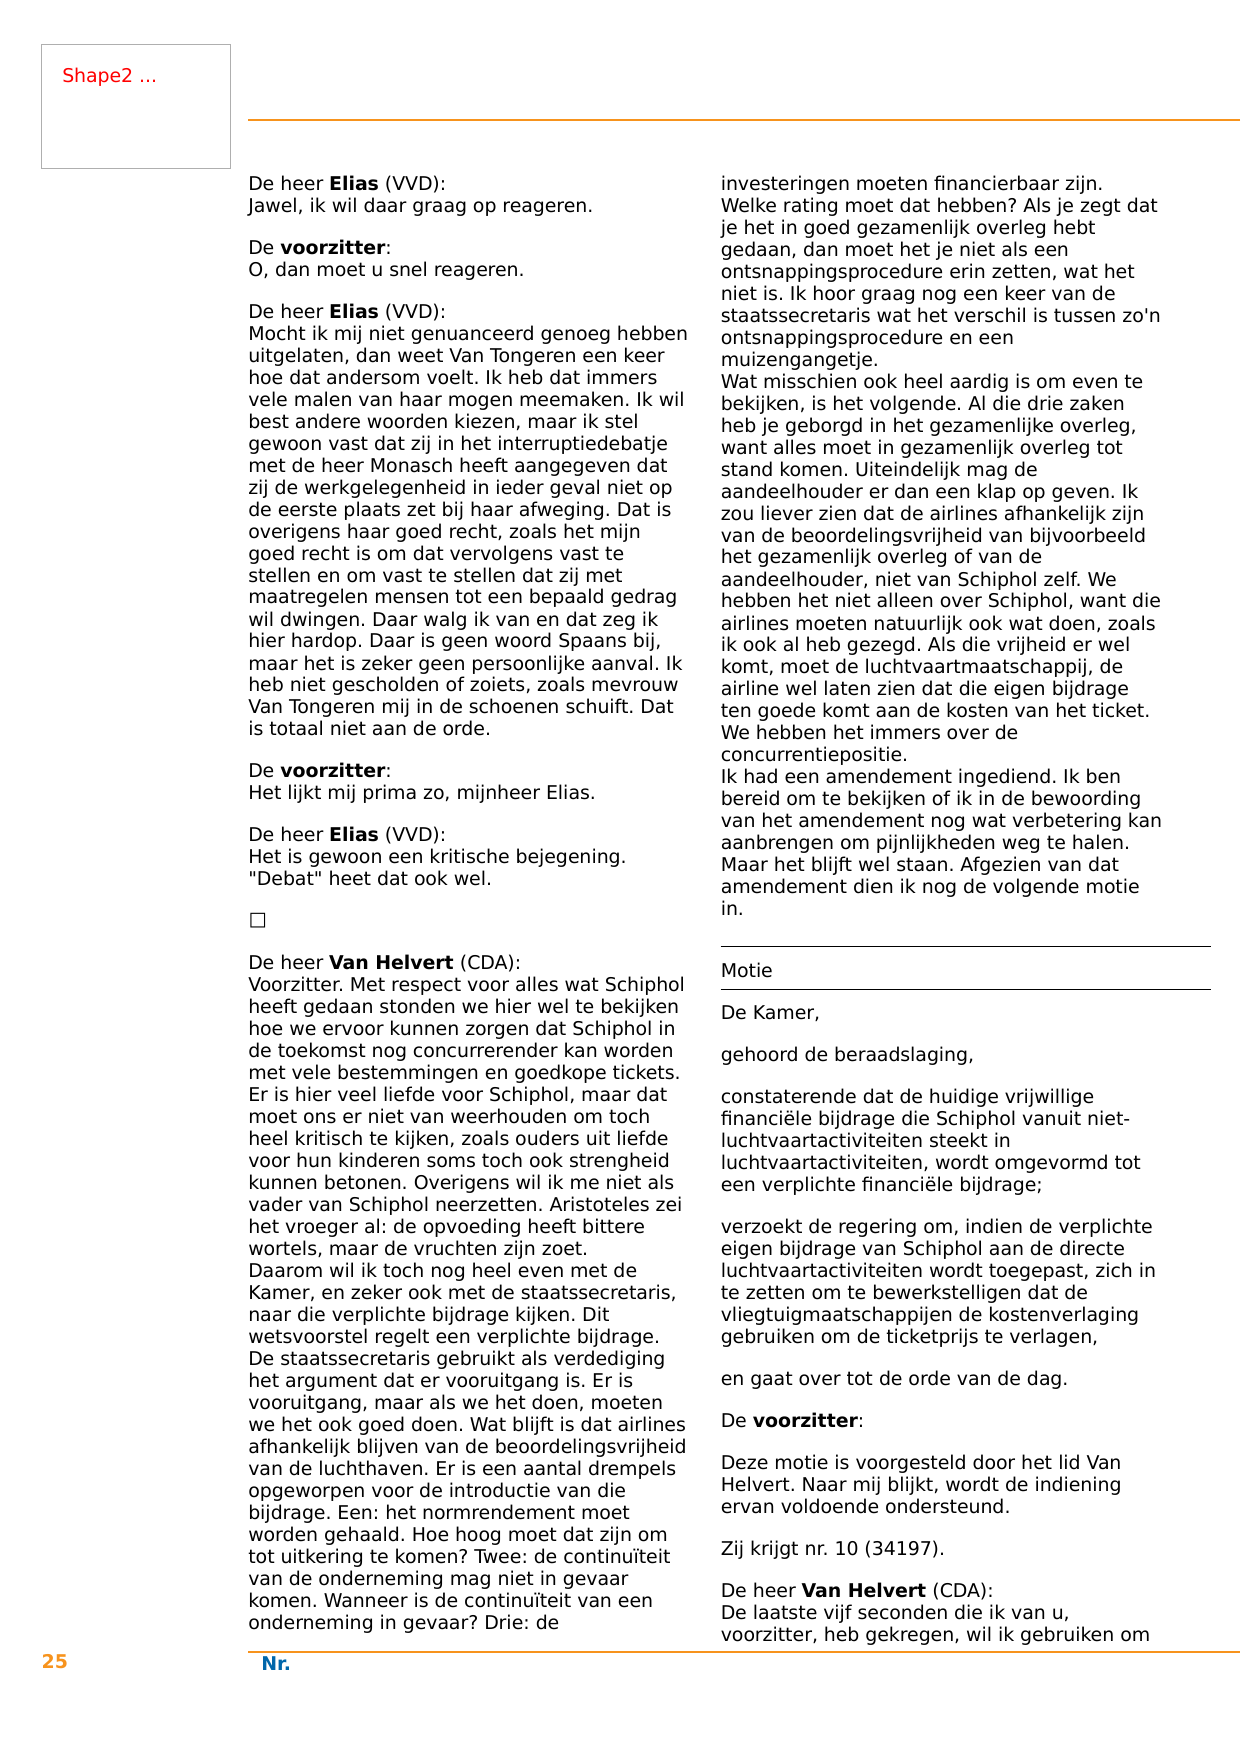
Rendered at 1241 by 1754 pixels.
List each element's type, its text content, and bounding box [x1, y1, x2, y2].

text constaterende dat de huidige vrijwillige financiële bijdrage die Schiphol vanuit niet-luchtvaartactiviteiten steekt in luchtvaartactiviteiten, wordt omgevormd tot een verplichte financiële bijdrage; [721, 1086, 1163, 1196]
text De voorzitter: [248, 760, 691, 782]
text De Kamer, [721, 1002, 1163, 1024]
text De heer Elias (VVD): [248, 173, 691, 195]
text Mocht ik mij niet genuanceerd genoeg hebben uitgelaten, dan weet Van Tongeren een keer hoe dat andersom voelt. Ik heb dat immers vele malen van haar mogen meemaken. Ik wil best andere woorden kiezen, maar ik stel gewoon vast dat zij in het interruptiedebatje met de heer Monasch heeft aangegeven dat zij de werkgelegenheid in ieder geval niet op de eerste plaats zet bij haar afweging. Dat is overigens haar goed recht, zoals het mijn goed recht is om dat vervolgens vast te stellen en om vast te stellen dat zij met maatregelen mensen tot een bepaald gedrag wil dwingen. Daar walg ik van en dat zeg ik hier hardop. Daar is geen woord Spaans bij, maar het is zeker geen persoonlijke aanval. Ik heb niet gescholden of zoiets, zoals mevrouw Van Tongeren mij in de schoenen schuift. Dat is totaal niet aan de orde. [248, 323, 691, 740]
text De heer Elias (VVD): [248, 301, 691, 323]
text Zij krijgt nr. 10 (34197). [721, 1538, 1163, 1559]
text Jawel, ik wil daar graag op reageren. [248, 195, 691, 217]
text De heer Van Helvert (CDA): [248, 952, 691, 974]
text Het lijkt mij prima zo, mijnheer Elias. [248, 782, 691, 804]
text gehoord de beraadslaging, [721, 1044, 1163, 1066]
text De heer Van Helvert (CDA): [721, 1579, 1163, 1602]
text De laatste vijf seconden die ik van u, voorzitter, heb gekregen, wil ik gebruiken om [721, 1602, 1163, 1646]
text De voorzitter: [721, 1410, 1163, 1432]
text Het is gewoon een kritische bejegening. "Debat" heet dat ook wel. [248, 846, 691, 890]
text en gaat over tot de orde van de dag. [721, 1368, 1163, 1390]
text ⬜ [248, 910, 691, 932]
text Motie [721, 960, 1163, 982]
text Voorzitter. Met respect voor alles wat Schiphol heeft gedaan stonden we hier wel te bekijken hoe we ervoor kunnen zorgen dat Schiphol in de toekomst nog concurrerender kan worden met vele bestemmingen en goedkope tickets. Er is hier veel liefde voor Schiphol, maar dat moet ons er niet van weerhouden om toch heel kritisch te kijken, zoals ouders uit liefde voor hun kinderen soms toch ook strengheid kunnen betonen. Overigens wil ik me niet als vader van Schiphol neerzetten. Aristoteles zei het vroeger al: de opvoeding heeft bittere wortels, maar de vruchten zijn zoet. [248, 974, 691, 1260]
text Wat misschien ook heel aardig is om even te bekijken, is het volgende. Al die drie zaken heb je geborgd in het gezamenlijke overleg, want alles moet in gezamenlijk overleg tot stand komen. Uiteindelijk mag de aandeelhouder er dan een klap op geven. Ik zou liever zien dat de airlines afhankelijk zijn van de beoordelingsvrijheid van bijvoorbeeld het gezamenlijk overleg of van de aandeelhouder, niet van Schiphol zelf. We hebben het niet alleen over Schiphol, want die airlines moeten natuurlijk ook wat doen, zoals ik ook al heb gezegd. Als die vrijheid er wel komt, moet de luchtvaartmaatschappij, de airline wel laten zien dat die eigen bijdrage ten goede komt aan de kosten van het ticket. We hebben het immers over de concurrentiepositie. [721, 371, 1163, 766]
text Daarom wil ik toch nog heel even met de Kamer, en zeker ook met de staatssecretaris, naar die verplichte bijdrage kijken. Dit wetsvoorstel regelt een verplichte bijdrage. De staatssecretaris gebruikt als verdediging het argument dat er vooruitgang is. Er is vooruitgang, maar als we het doen, moeten we het ook goed doen. Wat blijft is dat airlines afhankelijk blijven van de beoordelingsvrijheid van de luchthaven. Er is een aantal drempels opgeworpen voor de introductie van die bijdrage. Een: het normrendement moet worden gehaald. Hoe hoog moet dat zijn om tot uitkering te komen? Twee: de continuïteit van de onderneming mag niet in gevaar komen. Wanneer is de continuïteit van een onderneming in gevaar? Drie: de [248, 1260, 691, 1633]
text De heer Elias (VVD): [248, 824, 691, 846]
text Deze motie is voorgesteld door het lid Van Helvert. Naar mij blijkt, wordt de indiening ervan voldoende ondersteund. [721, 1452, 1163, 1518]
text investeringen moeten financierbaar zijn. Welke rating moet dat hebben? Als je zegt dat je het in goed gezamenlijk overleg hebt gedaan, dan moet het je niet als een ontsnappingsprocedure erin zetten, wat het niet is. Ik hoor graag nog een keer van de staatssecretaris wat het verschil is tussen zo'n ontsnappingsprocedure en een muizengangetje. [721, 173, 1163, 371]
text O, dan moet u snel reageren. [248, 259, 691, 281]
text verzoekt de regering om, indien de verplichte eigen bijdrage van Schiphol aan de directe luchtvaartactiviteiten wordt toegepast, zich in te zetten om te bewerkstelligen dat de vliegtuigmaatschappijen de kostenverlaging gebruiken om de ticketprijs te verlagen, [721, 1216, 1163, 1348]
text Ik had een amendement ingediend. Ik ben bereid om te bekijken of ik in de bewoording van het amendement nog wat verbetering kan aanbrengen om pijnlijkheden weg te halen. Maar het blijft wel staan. Afgezien van dat amendement dien ik nog de volgende motie in. [721, 766, 1163, 920]
text De voorzitter: [248, 237, 691, 259]
